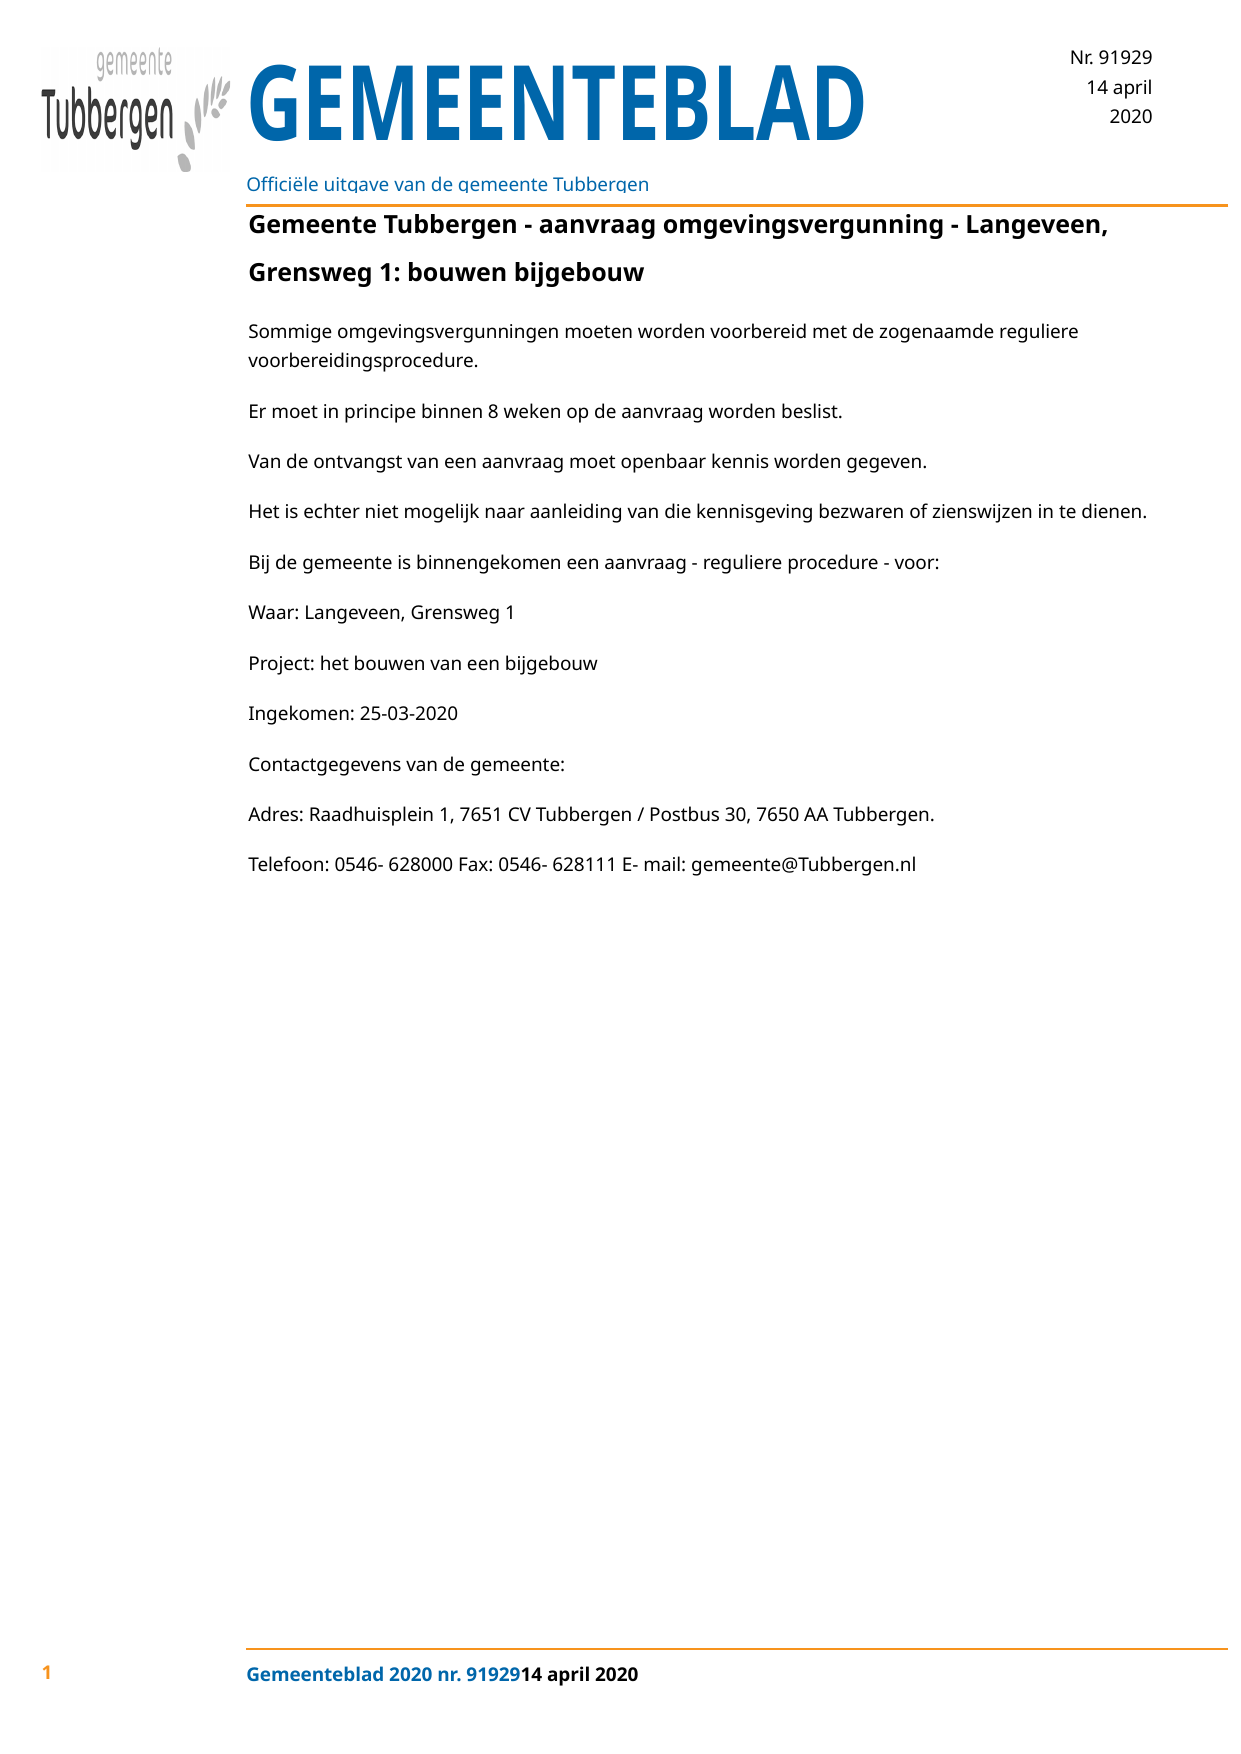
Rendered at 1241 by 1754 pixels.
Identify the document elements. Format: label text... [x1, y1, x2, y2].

text Van de ontvangst van een aanvraag moet openbaar kennis worden gegeven. [248, 448, 1152, 474]
text Gemeente Tubbergen - aanvraag omgevingsvergunning - Langeveen, Grensweg 1: bouwen bijgebouw [248, 207, 1152, 288]
text Telefoon: 0546- 628000 Fax: 0546- 628111 E- mail: gemeente@Tubbergen.nl [248, 852, 1152, 877]
text Contactgegevens van de gemeente: [248, 751, 1152, 777]
text Project: het bouwen van een bijgebouw [248, 650, 1152, 676]
text Sommige omgevingsvergunningen moeten worden voorbereid met de zogenaamde reguliere voorbereidingsprocedure. [248, 318, 1152, 373]
text Bij de gemeente is binnengekomen een aanvraag - reguliere procedure - voor: [248, 549, 1152, 575]
picture [41, 47, 231, 172]
text Ingekomen: 25-03-2020 [248, 700, 1152, 726]
text Het is echter niet mogelijk naar aanleiding van die kennisgeving bezwaren of zienswijzen in te dienen. [248, 499, 1152, 524]
text Er moet in principe binnen 8 weken op de aanvraag worden beslist. [248, 398, 1152, 424]
text Waar: Langeveen, Grensweg 1 [248, 599, 1152, 625]
text Adres: Raadhuisplein 1, 7651 CV Tubbergen / Postbus 30, 7650 AA Tubbergen. [248, 801, 1152, 827]
